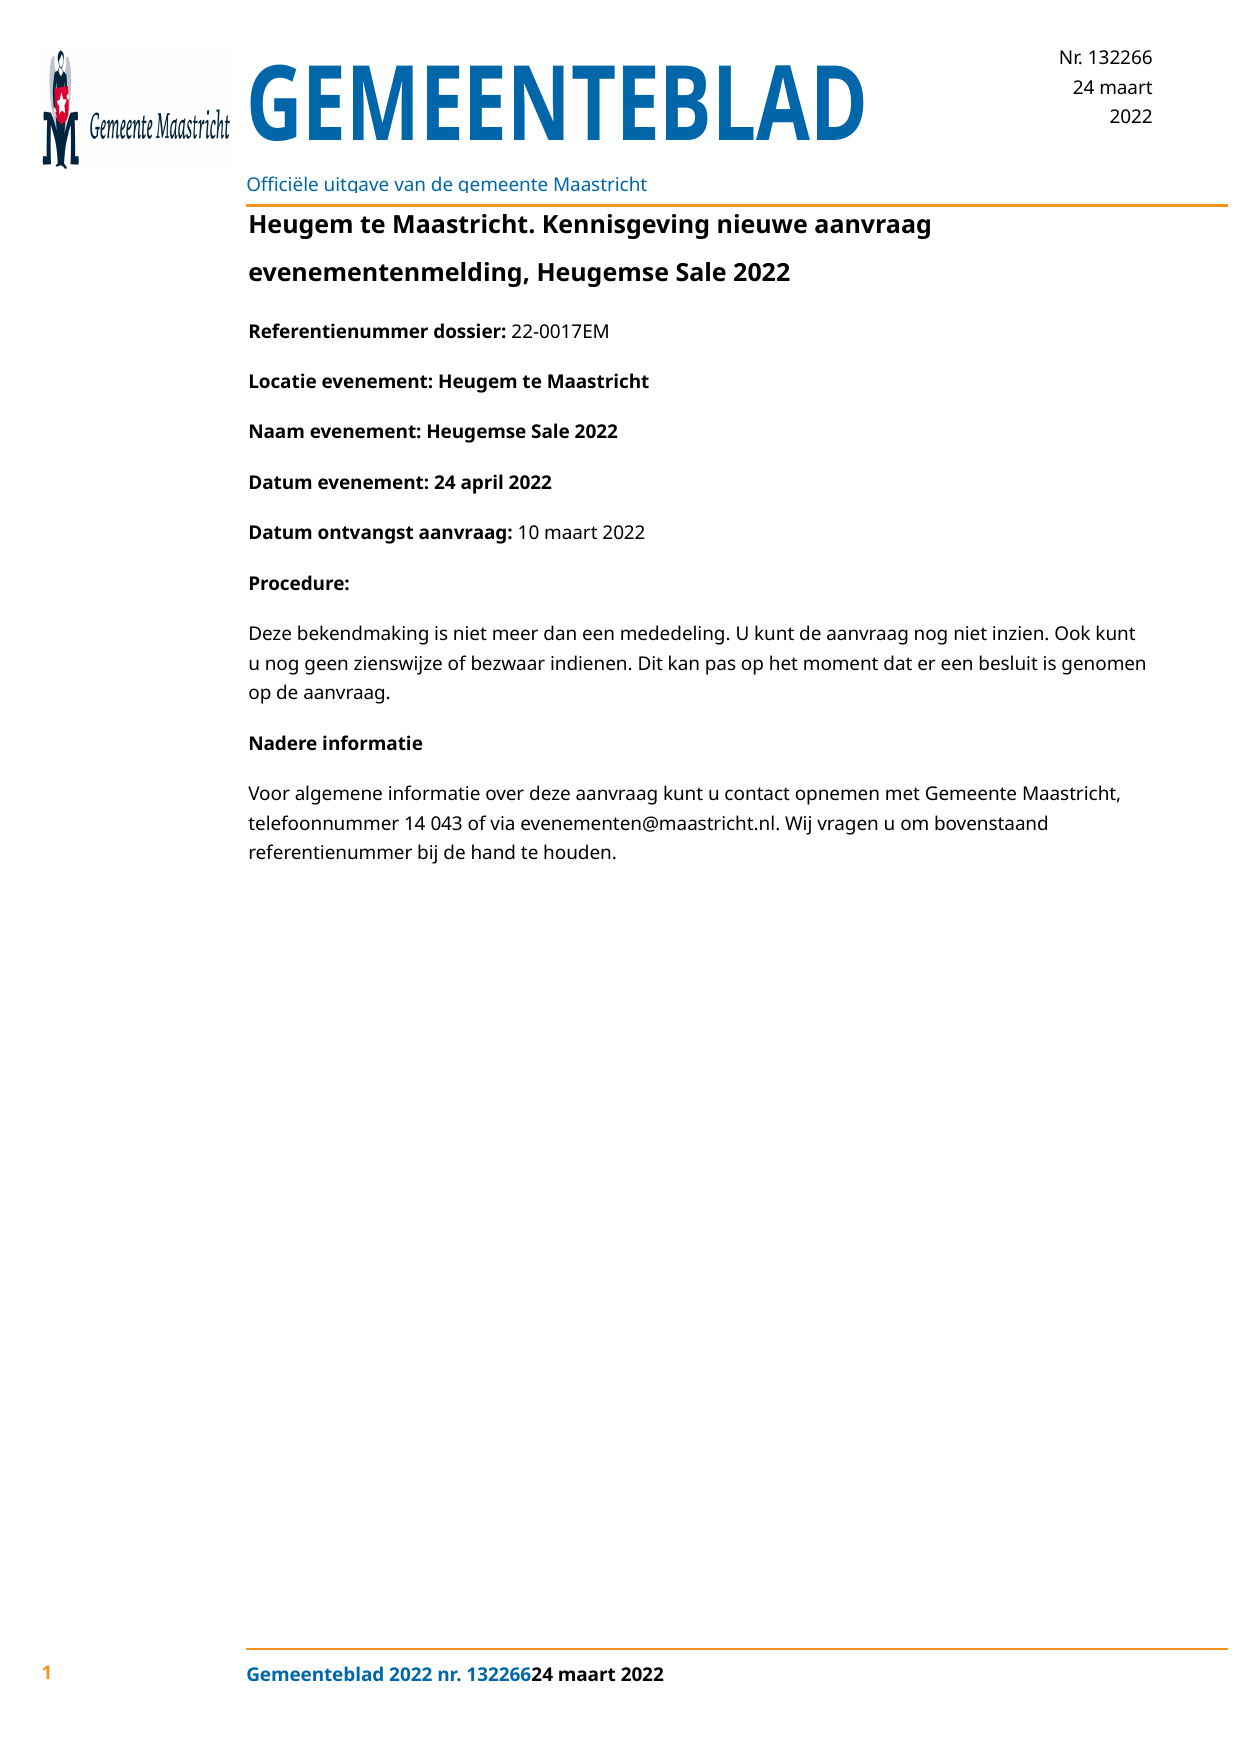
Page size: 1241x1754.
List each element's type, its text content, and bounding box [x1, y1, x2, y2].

text Referentienummer dossier: 22-0017EM [248, 318, 1152, 344]
text Heugem te Maastricht. Kennisgeving nieuwe aanvraag evenementenmelding, Heugemse Sale 2022 [248, 207, 1152, 288]
text Datum evenement: 24 april 2022 [248, 469, 1152, 495]
text Deze bekendmaking is niet meer dan een mededeling. U kunt de aanvraag nog niet inzien. Ook kunt u nog geen zienswijze of bezwaar indienen. Dit kan pas op het moment dat er een besluit is genomen op de aanvraag. [248, 620, 1152, 705]
text Procedure: [248, 570, 1152, 596]
text Voor algemene informatie over deze aanvraag kunt u contact opnemen met Gemeente Maastricht, telefoonnummer 14 043 of via evenementen@maastricht.nl. Wij vragen u om bovenstaand referentienummer bij de hand te houden. [248, 780, 1152, 865]
text Datum ontvangst aanvraag: 10 maart 2022 [248, 519, 1152, 545]
text Locatie evenement: Heugem te Maastricht [248, 368, 1152, 394]
text Naam evenement: Heugemse Sale 2022 [248, 419, 1152, 444]
picture [41, 47, 231, 172]
text Nadere informatie [248, 730, 1152, 756]
